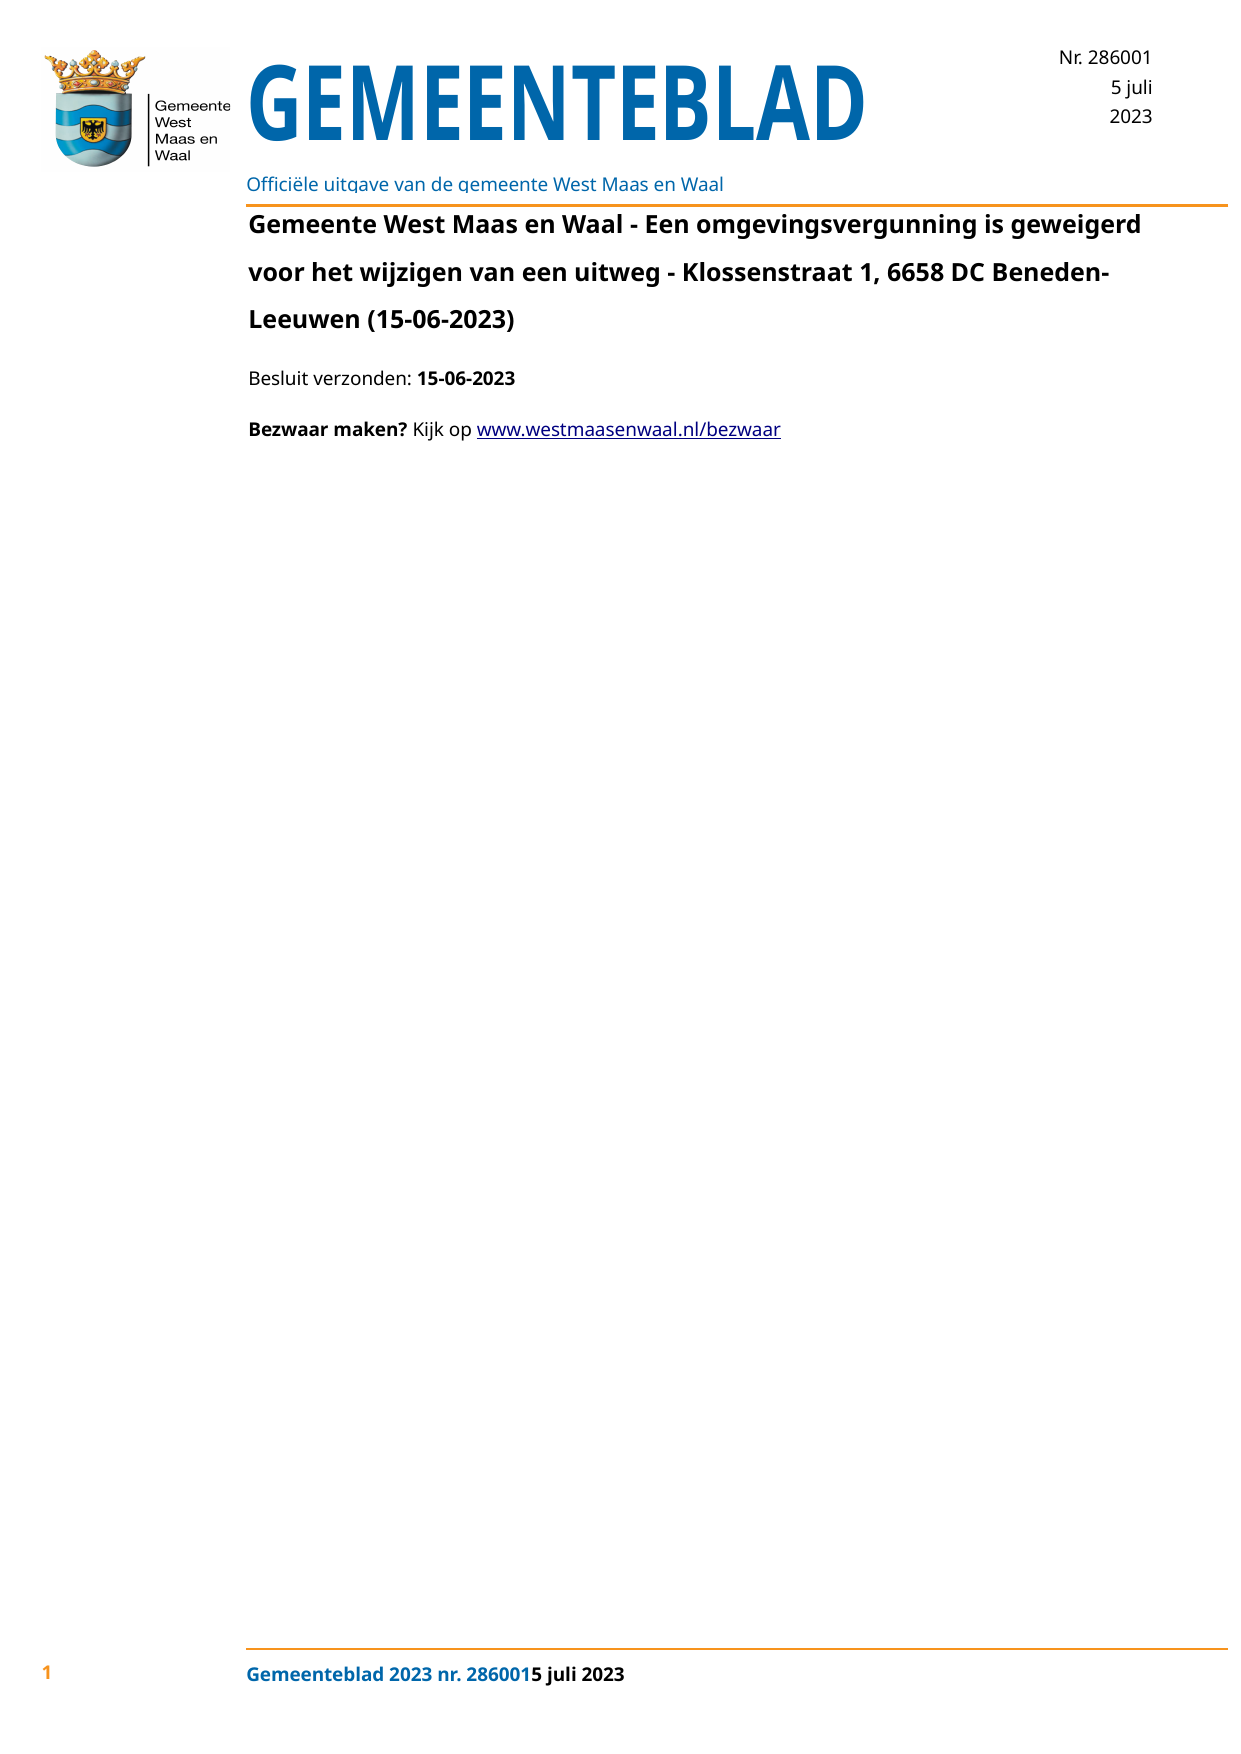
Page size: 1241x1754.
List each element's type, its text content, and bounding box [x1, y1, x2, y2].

text Bezwaar maken? Kijk op www.westmaasenwaal.nl/bezwaar [248, 416, 1152, 442]
text Besluit verzonden: 15-06-2023 [248, 366, 1152, 391]
text Gemeente West Maas en Waal - Een omgevingsvergunning is geweigerd voor het wijzigen van een uitweg - Klossenstraat 1, 6658 DC Beneden-Leeuwen (15-06-2023) [248, 207, 1152, 336]
picture [41, 47, 231, 172]
